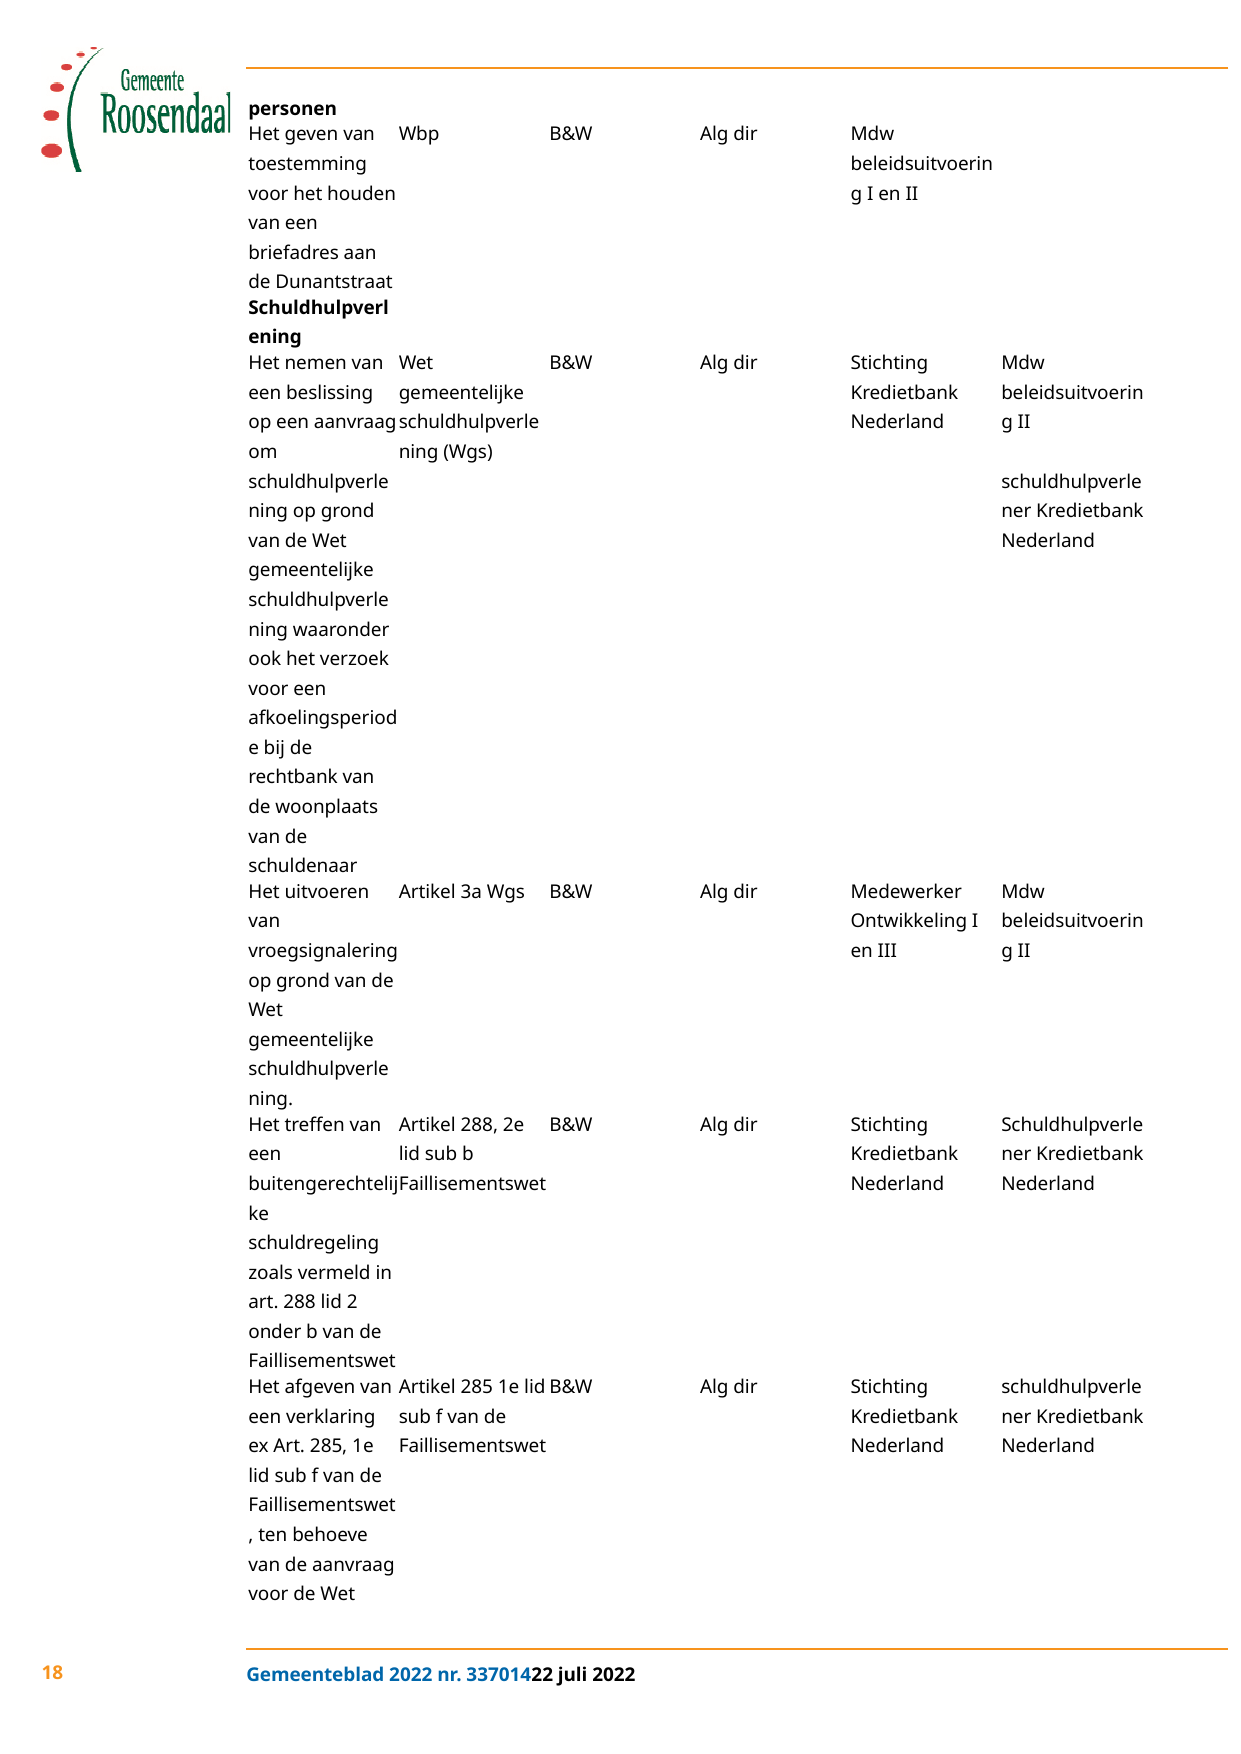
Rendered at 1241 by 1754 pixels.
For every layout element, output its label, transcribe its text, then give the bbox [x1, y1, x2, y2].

table_cell Stichting Kredietbank Nederland [850, 1373, 1001, 1606]
table_cell [1001, 121, 1152, 294]
table_cell Wet gemeentelijke schuldhulpverlening (Wgs) [399, 350, 549, 878]
table_cell personen [248, 95, 398, 121]
table_cell [850, 294, 1001, 349]
table_cell Het nemen van een beslissing op een aanvraag om schuldhulpverlening op grond van de Wet gemeentelijke schuldhulpverlening waaronder ook het verzoek voor een afkoelingsperiode bij de rechtbank van de woonplaats van de schuldenaar [248, 350, 398, 878]
table_cell Stichting Kredietbank Nederland [850, 1111, 1001, 1373]
table_cell Alg dir [700, 878, 850, 1111]
table_cell Mdw beleidsuitvoering II [1001, 878, 1152, 1111]
table_cell Artikel 285 1e lid sub f van de Faillisementswet [399, 1373, 549, 1606]
table_cell Artikel 288, 2e lid sub b Faillisementswet [399, 1111, 549, 1373]
table_cell [399, 95, 549, 121]
table_cell Mdw beleidsuitvoering I en II [850, 121, 1001, 294]
table_cell B&W [549, 1373, 700, 1606]
table_cell B&W [549, 121, 700, 294]
table_cell B&W [549, 350, 700, 878]
table_cell Het uitvoeren van vroegsignalering op grond van de Wet gemeentelijke schuldhulpverlening. [248, 878, 398, 1111]
table_cell Het treffen van een buitengerechtelijke schuldregeling zoals vermeld in art. 288 lid 2 onder b van de Faillisementswet [248, 1111, 398, 1373]
table_cell [1001, 294, 1152, 349]
table_cell Alg dir [700, 121, 850, 294]
table_cell Het afgeven van een verklaring ex Art. 285, 1e lid sub f van de Faillisementswet, ten behoeve van de aanvraag voor de Wet [248, 1373, 398, 1606]
table_cell Wbp [399, 121, 549, 294]
table_cell schuldhulpverlener Kredietbank Nederland [1001, 1373, 1152, 1606]
table_cell B&W [549, 878, 700, 1111]
table_cell Artikel 3a Wgs [399, 878, 549, 1111]
picture [41, 47, 231, 172]
table_cell Alg dir [700, 1373, 850, 1606]
table_cell [399, 294, 549, 349]
table_cell Het geven van toestemming voor het houden van een briefadres aan de Dunantstraat [248, 121, 398, 294]
table_cell Alg dir [700, 350, 850, 878]
table_cell [700, 294, 850, 349]
table_cell Schuldhulpverlening [248, 294, 398, 349]
table_cell [549, 95, 700, 121]
table_cell Schuldhulpverlener Kredietbank Nederland [1001, 1111, 1152, 1373]
table_cell [549, 294, 700, 349]
table_cell Alg dir [700, 1111, 850, 1373]
table_cell [700, 95, 850, 121]
table_cell [1001, 95, 1152, 121]
table_cell Medewerker Ontwikkeling I en III [850, 878, 1001, 1111]
table_cell Stichting Kredietbank Nederland [850, 350, 1001, 878]
table_cell Mdw beleidsuitvoering II schuldhulpverlener Kredietbank Nederland [1001, 350, 1152, 878]
table_cell [850, 95, 1001, 121]
table_cell B&W [549, 1111, 700, 1373]
